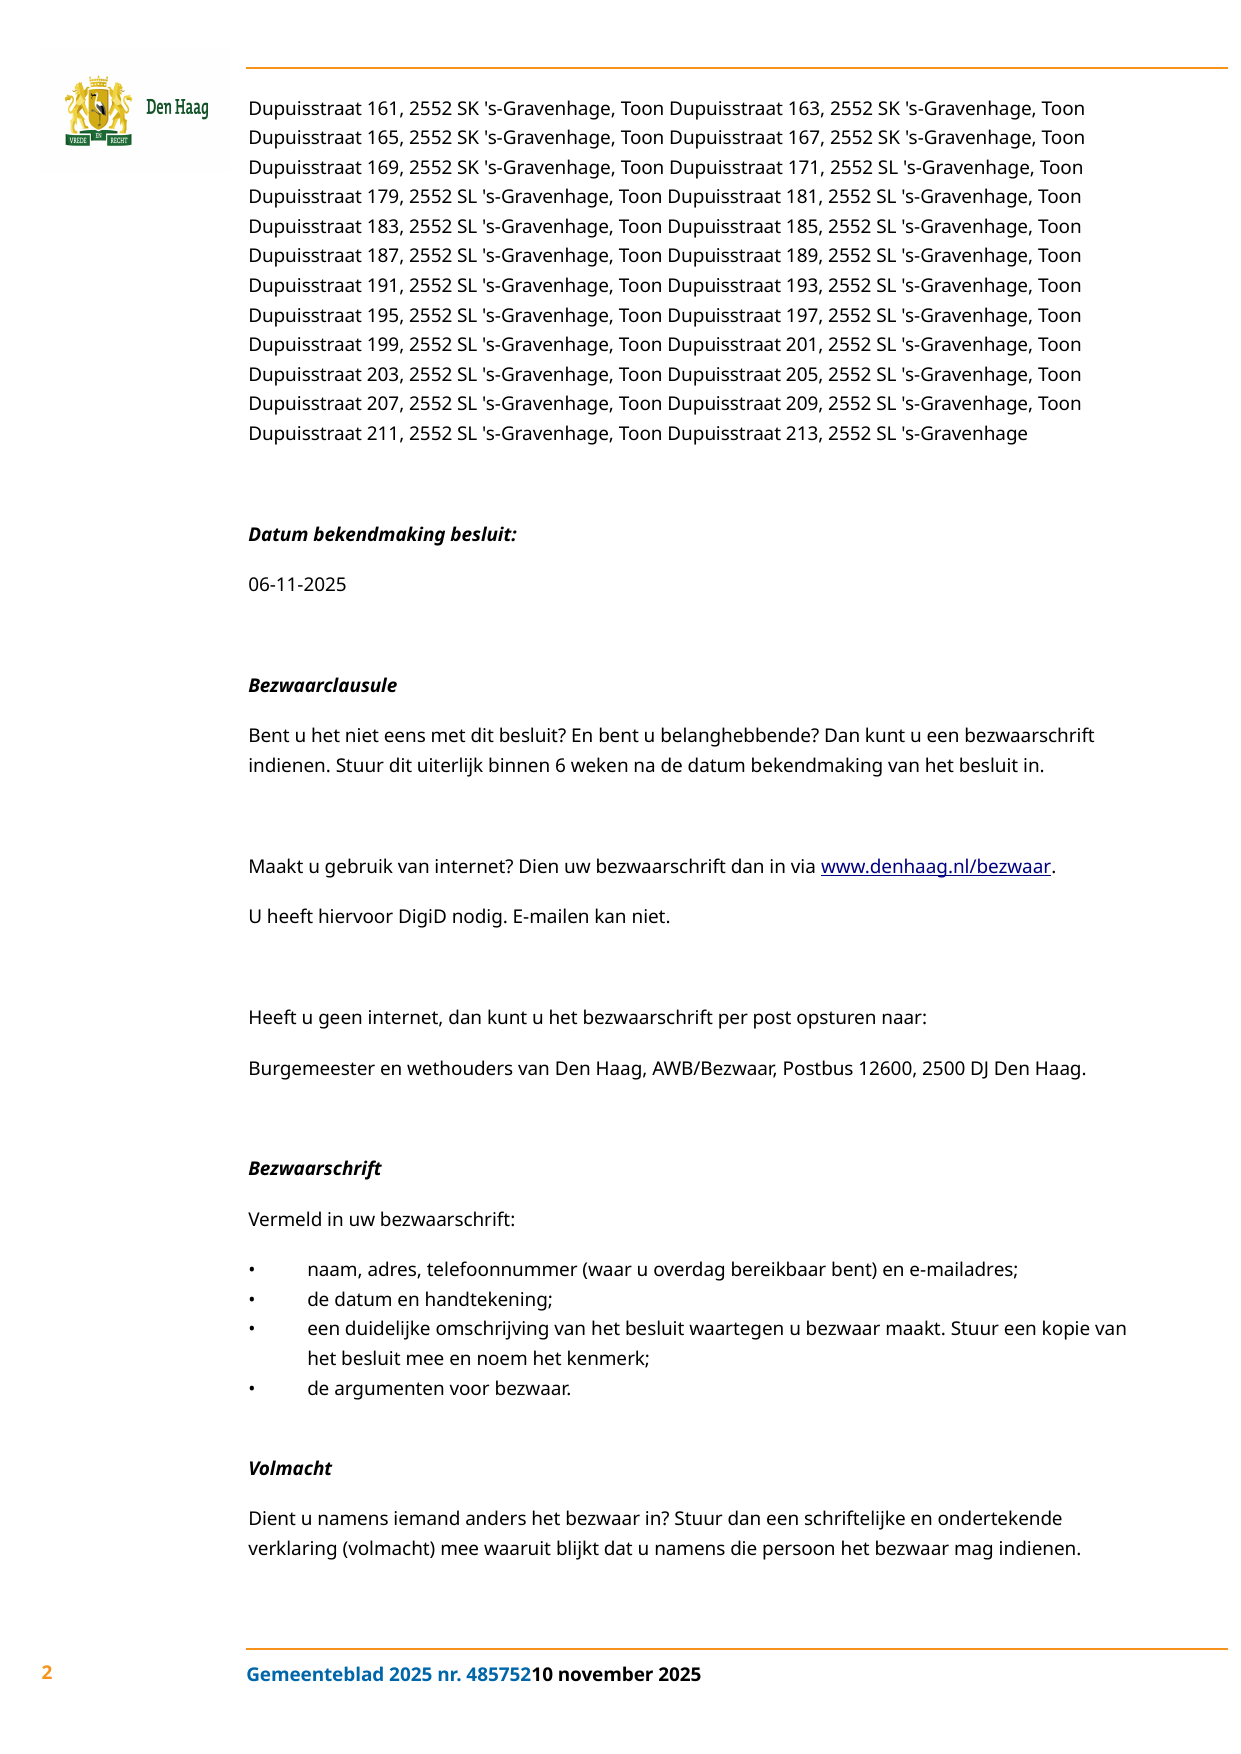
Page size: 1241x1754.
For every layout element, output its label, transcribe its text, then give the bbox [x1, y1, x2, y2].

text Volmacht [248, 1455, 1152, 1481]
text Bezwaarclausule [248, 672, 1152, 698]
text Maakt u gebruik van internet? Dien uw bezwaarschrift dan in via www.denhaag.nl/bezwaar. [248, 853, 1152, 879]
picture [41, 47, 231, 172]
text Dupuisstraat 161, 2552 SK 's-Gravenhage, Toon Dupuisstraat 163, 2552 SK 's-Gravenhage, Toon Dupuisstraat 165, 2552 SK 's-Gravenhage, Toon Dupuisstraat 167, 2552 SK 's-Gravenhage, Toon Dupuisstraat 169, 2552 SK 's-Gravenhage, Toon Dupuisstraat 171, 2552 SL 's-Gravenhage, Toon Dupuisstraat 179, 2552 SL 's-Gravenhage, Toon Dupuisstraat 181, 2552 SL 's-Gravenhage, Toon Dupuisstraat 183, 2552 SL 's-Gravenhage, Toon Dupuisstraat 185, 2552 SL 's-Gravenhage, Toon Dupuisstraat 187, 2552 SL 's-Gravenhage, Toon Dupuisstraat 189, 2552 SL 's-Gravenhage, Toon Dupuisstraat 191, 2552 SL 's-Gravenhage, Toon Dupuisstraat 193, 2552 SL 's-Gravenhage, Toon Dupuisstraat 195, 2552 SL 's-Gravenhage, Toon Dupuisstraat 197, 2552 SL 's-Gravenhage, Toon Dupuisstraat 199, 2552 SL 's-Gravenhage, Toon Dupuisstraat 201, 2552 SL 's-Gravenhage, Toon Dupuisstraat 203, 2552 SL 's-Gravenhage, Toon Dupuisstraat 205, 2552 SL 's-Gravenhage, Toon Dupuisstraat 207, 2552 SL 's-Gravenhage, Toon Dupuisstraat 209, 2552 SL 's-Gravenhage, Toon Dupuisstraat 211, 2552 SL 's-Gravenhage, Toon Dupuisstraat 213, 2552 SL 's-Gravenhage [248, 95, 1152, 446]
text Bent u het niet eens met dit besluit? En bent u belanghebbende? Dan kunt u een bezwaarschrift indienen. Stuur dit uiterlijk binnen 6 weken na de datum bekendmaking van het besluit in. [248, 723, 1152, 778]
list een duidelijke omschrijving van het besluit waartegen u bezwaar maakt. Stuur een kopie van het besluit mee en noem het kenmerk; [248, 1316, 1152, 1371]
text U heeft hiervoor DigiD nodig. E-mailen kan niet. [248, 903, 1152, 929]
list naam, adres, telefoonnummer (waar u overdag bereikbaar bent) en e-mailadres; [248, 1256, 1152, 1282]
text 06-11-2025 [248, 571, 1152, 597]
list de datum en handtekening; [248, 1286, 1152, 1312]
text Datum bekendmaking besluit: [248, 521, 1152, 547]
text Vermeld in uw bezwaarschrift: [248, 1206, 1152, 1232]
text Dient u namens iemand anders het bezwaar in? Stuur dan een schriftelijke en ondertekende verklaring (volmacht) mee waaruit blijkt dat u namens die persoon het bezwaar mag indienen. [248, 1505, 1152, 1561]
text Bezwaarschrift [248, 1156, 1152, 1181]
list de argumenten voor bezwaar. [248, 1375, 1152, 1401]
text Heeft u geen internet, dan kunt u het bezwaarschrift per post opsturen naar: [248, 1004, 1152, 1030]
text Burgemeester en wethouders van Den Haag, AWB/Bezwaar, Postbus 12600, 2500 DJ Den Haag. [248, 1055, 1152, 1081]
